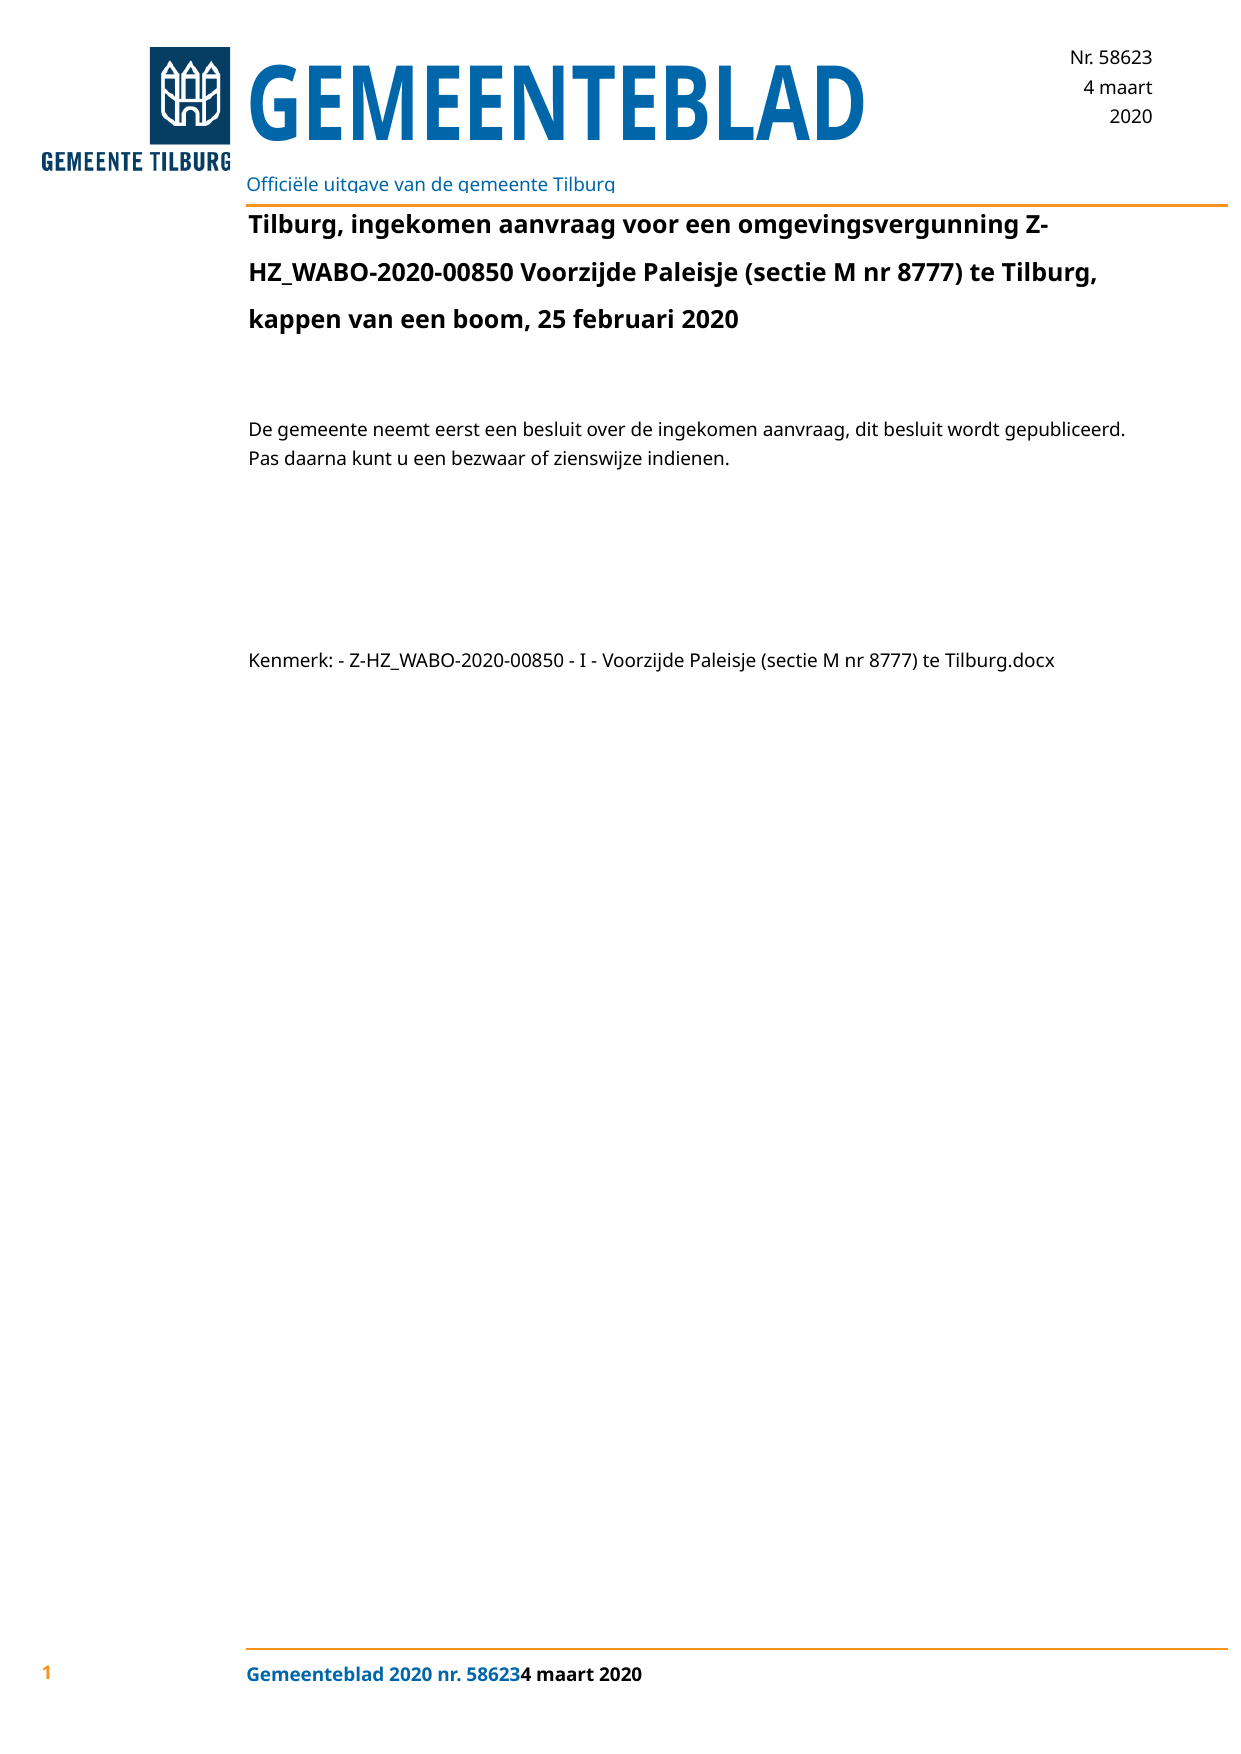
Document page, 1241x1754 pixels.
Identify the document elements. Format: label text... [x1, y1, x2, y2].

text De gemeente neemt eerst een besluit over de ingekomen aanvraag, dit besluit wordt gepubliceerd. Pas daarna kunt u een bezwaar of zienswijze indienen. [248, 416, 1152, 471]
picture [41, 47, 231, 172]
text Tilburg, ingekomen aanvraag voor een omgevingsvergunning Z-HZ_WABO-2020-00850 Voorzijde Paleisje (sectie M nr 8777) te Tilburg, kappen van een boom, 25 februari 2020 [248, 207, 1152, 336]
text Kenmerk: - Z-HZ_WABO-2020-00850 - I - Voorzijde Paleisje (sectie M nr 8777) te Tilburg.docx [248, 647, 1152, 673]
